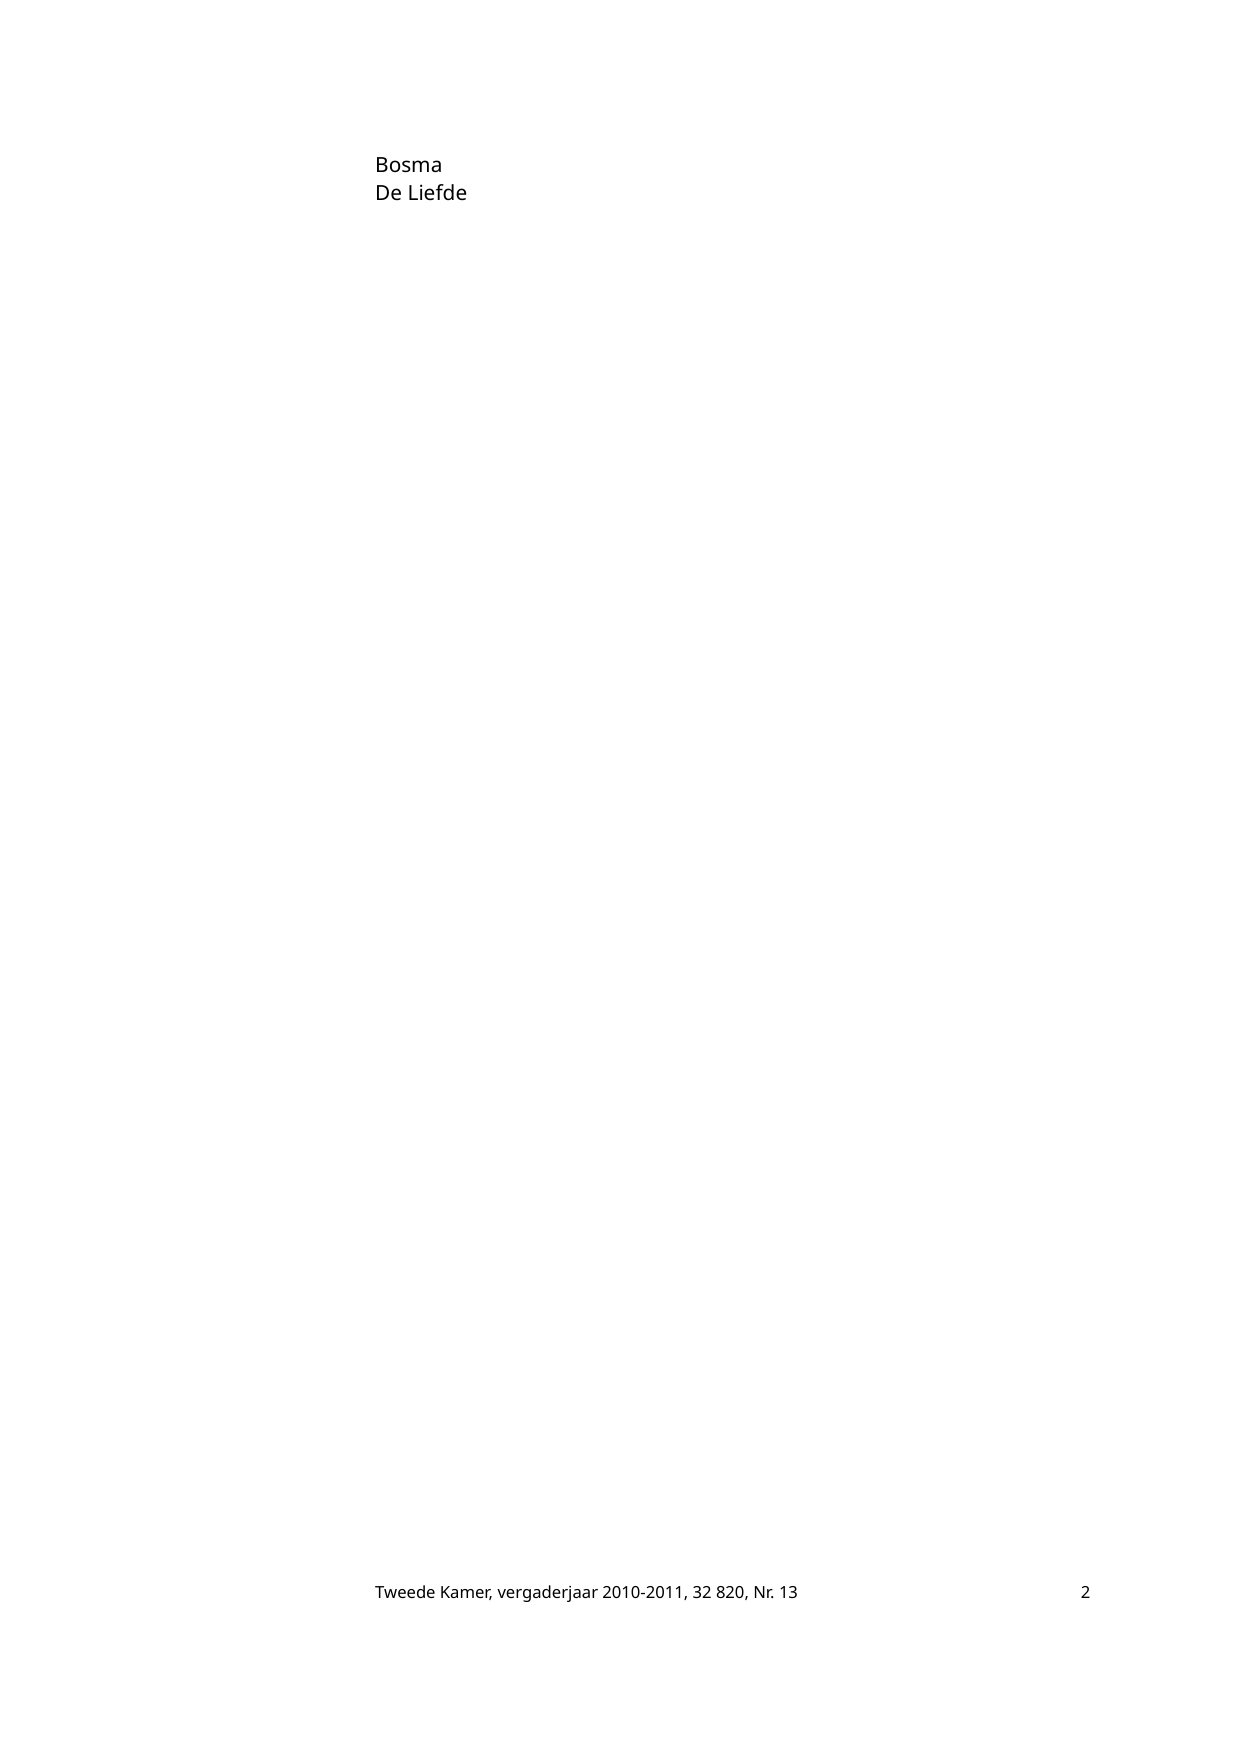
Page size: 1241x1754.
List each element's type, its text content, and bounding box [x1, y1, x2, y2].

text Bosma [375, 150, 1090, 178]
text De Liefde [375, 178, 1090, 207]
